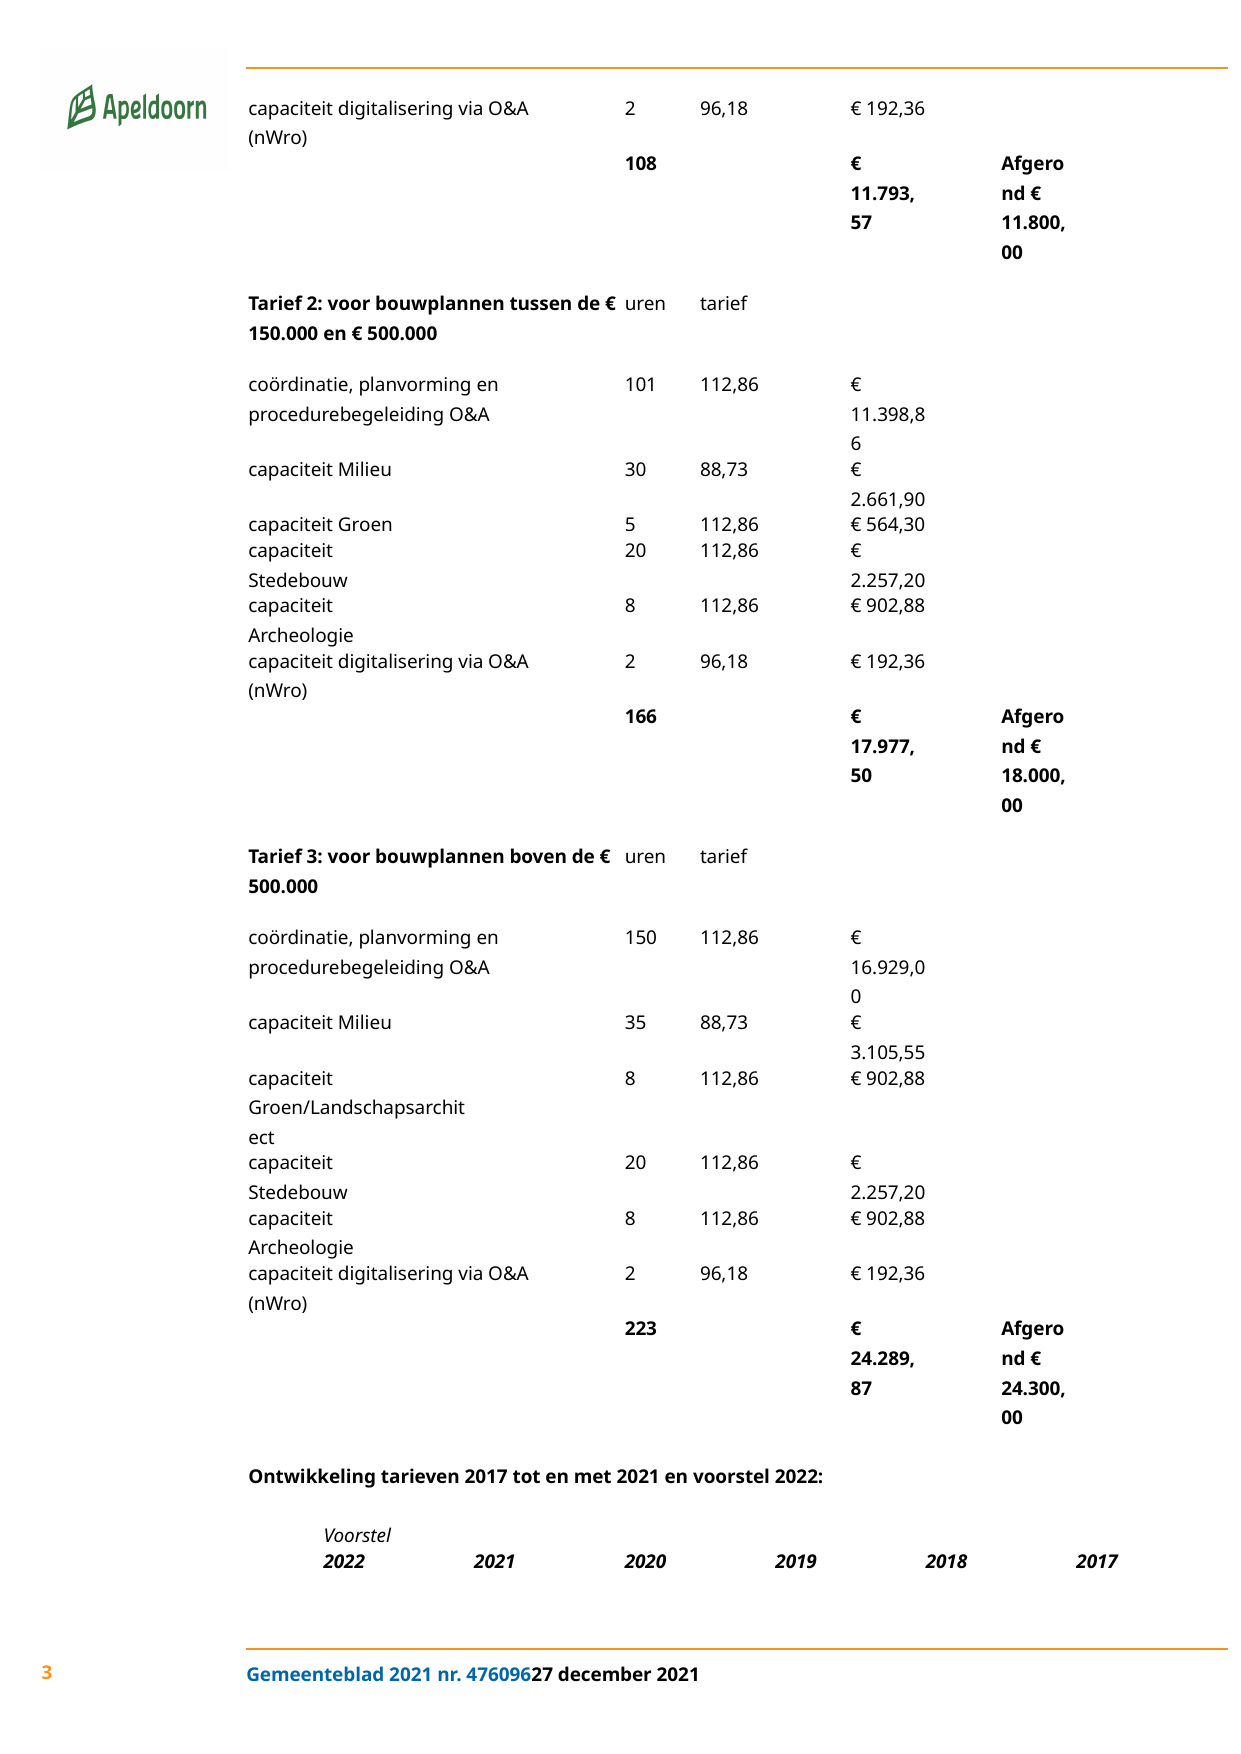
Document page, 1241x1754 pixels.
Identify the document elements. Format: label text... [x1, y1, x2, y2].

table_cell 223 [625, 1316, 700, 1430]
table_cell [1001, 925, 1076, 1009]
table_cell [1076, 346, 1152, 371]
table_cell [549, 1150, 624, 1205]
table_cell [399, 1548, 474, 1573]
table_cell [1076, 95, 1152, 150]
table_cell [474, 703, 549, 818]
table_cell [1076, 1260, 1152, 1316]
table_cell [775, 512, 850, 537]
table_cell [399, 1316, 474, 1430]
table_header [926, 1522, 1001, 1548]
table_cell [775, 456, 850, 512]
table_cell [1001, 818, 1076, 843]
table_cell capaciteit Stedebouw [248, 537, 398, 593]
table_cell [775, 1316, 850, 1430]
table_cell [474, 593, 549, 648]
table_cell [625, 899, 700, 924]
table_cell [1076, 290, 1152, 346]
table_cell [248, 818, 323, 843]
table_cell [549, 150, 624, 264]
table_cell [399, 456, 474, 512]
table_cell Afgerond € 11.800,00 [1001, 150, 1076, 264]
table_cell [775, 703, 850, 818]
table_cell € 2.257,20 [850, 1150, 926, 1205]
table_cell [549, 1205, 624, 1260]
table_cell [775, 899, 850, 924]
table_cell 88,73 [700, 456, 775, 512]
table_cell [700, 703, 775, 818]
table_cell 35 [625, 1009, 700, 1065]
table_cell [775, 371, 850, 456]
table_cell [248, 703, 323, 818]
table_cell [926, 1009, 1001, 1065]
table_cell coördinatie, planvorming en procedurebegeleiding O&A [248, 371, 624, 456]
table_cell 96,18 [700, 95, 775, 150]
table_cell 8 [625, 593, 700, 648]
table_cell [1001, 1150, 1076, 1205]
table_cell [248, 265, 323, 290]
table_cell coördinatie, planvorming en procedurebegeleiding O&A [248, 925, 624, 1009]
table_cell [775, 150, 850, 264]
table_cell [1076, 371, 1152, 456]
table_cell [474, 1150, 549, 1205]
table_cell [775, 818, 850, 843]
table_cell [248, 1316, 323, 1430]
table_cell [775, 537, 850, 593]
table_cell [1001, 844, 1076, 899]
table_cell [926, 899, 1001, 924]
table_cell [323, 703, 398, 818]
table_cell [399, 818, 474, 843]
table_cell [775, 1260, 850, 1316]
table_cell € 2.257,20 [850, 537, 926, 593]
table_cell 112,86 [700, 1205, 775, 1260]
table_cell [549, 1260, 624, 1316]
table_cell [850, 1574, 926, 1599]
table_cell Afgerond € 24.300,00 [1001, 1316, 1076, 1430]
table_cell [926, 1205, 1001, 1260]
table_cell [775, 1150, 850, 1205]
table_cell capaciteit Milieu [248, 1009, 398, 1065]
table_cell capaciteit digitalisering via O&A (nWro) [248, 648, 549, 703]
table_cell [926, 371, 1001, 456]
table_cell [549, 818, 624, 843]
table_cell capaciteit Groen/Landschapsarchitect [248, 1065, 474, 1149]
table_cell capaciteit Groen [248, 512, 398, 537]
table_cell [1001, 899, 1076, 924]
table_cell € 17.977,50 [850, 703, 926, 818]
table_cell tarief [700, 844, 775, 899]
table_cell [700, 265, 775, 290]
table_cell [474, 537, 549, 593]
table_cell [474, 150, 549, 264]
table_cell 101 [625, 371, 700, 456]
table_cell [1001, 456, 1076, 512]
table_cell [323, 818, 398, 843]
text Ontwikkeling tarieven 2017 tot en met 2021 en voorstel 2022: [248, 1463, 1152, 1488]
table_cell 88,73 [700, 1009, 775, 1065]
table_cell [625, 265, 700, 290]
table_cell [775, 1205, 850, 1260]
table_cell capaciteit Stedebouw [248, 1150, 398, 1205]
table_cell [926, 265, 1001, 290]
table_cell [399, 1009, 474, 1065]
table_cell € 902,88 [850, 1205, 926, 1260]
table_cell [248, 150, 323, 264]
table_cell [850, 844, 926, 899]
table_header [700, 1522, 775, 1548]
table_cell [775, 95, 850, 150]
table_cell capaciteit Milieu [248, 456, 398, 512]
table_cell [399, 265, 474, 290]
table_cell [1076, 648, 1152, 703]
table_cell [1076, 1065, 1152, 1149]
table_cell [775, 1574, 850, 1599]
table_cell [549, 537, 624, 593]
table_cell 96,18 [700, 1260, 775, 1316]
table_cell [926, 1260, 1001, 1316]
table_cell [399, 346, 474, 371]
table_cell [926, 456, 1001, 512]
table_cell [549, 1316, 624, 1430]
table_cell [775, 1065, 850, 1149]
table_cell [775, 290, 850, 346]
table_cell [1076, 1316, 1152, 1430]
table_cell [1001, 512, 1076, 537]
table_cell [248, 1548, 323, 1573]
table_cell [1076, 1205, 1152, 1260]
table_cell [474, 1009, 549, 1065]
table_cell [1001, 346, 1076, 371]
table_cell [926, 648, 1001, 703]
table_header Voorstel [323, 1522, 398, 1548]
table_cell [1001, 1260, 1076, 1316]
table_cell [926, 925, 1001, 1009]
table_cell [549, 456, 624, 512]
table_cell [926, 1150, 1001, 1205]
table_header [549, 1522, 624, 1548]
table_cell [1001, 537, 1076, 593]
table_cell [399, 899, 474, 924]
table_cell [1076, 1009, 1152, 1065]
table_header [775, 1522, 850, 1548]
table_cell [775, 925, 850, 1009]
table_cell [700, 818, 775, 843]
table_cell 2 [625, 648, 700, 703]
table_cell [1001, 1548, 1076, 1573]
table_cell 112,86 [700, 593, 775, 648]
table_cell [323, 1316, 398, 1430]
table_cell [1076, 150, 1152, 264]
table_cell 166 [625, 703, 700, 818]
table_cell € 902,88 [850, 593, 926, 648]
table_cell [549, 1548, 624, 1573]
table_cell € 192,36 [850, 1260, 926, 1316]
table_cell € 564,30 [850, 512, 926, 537]
table_cell [549, 593, 624, 648]
table_cell 108 [625, 150, 700, 264]
table_cell 2 [625, 95, 700, 150]
table_cell 2021 [474, 1548, 549, 1573]
table_cell [474, 346, 549, 371]
table_cell [926, 1316, 1001, 1430]
table_cell [474, 456, 549, 512]
table_cell [1076, 1574, 1152, 1599]
table_cell [1001, 290, 1076, 346]
table_cell [1001, 1065, 1076, 1149]
table_cell [926, 95, 1001, 150]
table_cell [926, 346, 1001, 371]
table_cell [549, 512, 624, 537]
table_cell [549, 346, 624, 371]
table_cell [399, 512, 474, 537]
table_cell [926, 290, 1001, 346]
table_cell [549, 703, 624, 818]
table_cell [248, 346, 323, 371]
table_cell 2020 [625, 1548, 700, 1573]
table_cell € 3.105,55 [850, 1009, 926, 1065]
table_cell 112,86 [700, 925, 775, 1009]
table_cell Afgerond € 18.000,00 [1001, 703, 1076, 818]
table_cell [625, 1574, 700, 1599]
table_cell [323, 899, 398, 924]
table_cell [1001, 648, 1076, 703]
table_cell [549, 1574, 624, 1599]
table_header [399, 1522, 474, 1548]
table_cell [926, 512, 1001, 537]
table_cell [700, 1548, 775, 1573]
table_cell 112,86 [700, 1150, 775, 1205]
table_header [474, 1522, 549, 1548]
table_cell [625, 346, 700, 371]
table_cell capaciteit Archeologie [248, 1205, 398, 1260]
table_cell [399, 703, 474, 818]
table_cell 96,18 [700, 648, 775, 703]
table_header [1001, 1522, 1076, 1548]
table_cell tarief [700, 290, 775, 346]
table_cell [474, 818, 549, 843]
table_cell [850, 290, 926, 346]
table_cell 112,86 [700, 1065, 775, 1149]
table_cell [1076, 512, 1152, 537]
table_cell 150 [625, 925, 700, 1009]
table_cell € 902,88 [850, 1065, 926, 1149]
table_cell [549, 1065, 624, 1149]
table_cell € 11.398,86 [850, 371, 926, 456]
table_cell capaciteit digitalisering via O&A (nWro) [248, 1260, 549, 1316]
table_cell [1001, 371, 1076, 456]
table_cell [323, 150, 398, 264]
table_cell [926, 1574, 1001, 1599]
table_cell [549, 899, 624, 924]
table_cell [700, 150, 775, 264]
table_cell [775, 265, 850, 290]
table_cell [1076, 703, 1152, 818]
table_cell [1001, 95, 1076, 150]
table_cell [323, 346, 398, 371]
table_cell 2019 [775, 1548, 850, 1573]
table_cell € 2.661,90 [850, 456, 926, 512]
table_cell [775, 346, 850, 371]
table_cell 2017 [1076, 1548, 1152, 1573]
table_cell [549, 95, 624, 150]
table_header [248, 1522, 323, 1548]
table_cell [850, 818, 926, 843]
table_cell € 11.793,57 [850, 150, 926, 264]
table_cell [399, 1150, 474, 1205]
table_cell [775, 1009, 850, 1065]
table_cell 30 [625, 456, 700, 512]
table_cell [700, 899, 775, 924]
picture [41, 47, 231, 172]
table_cell [1001, 265, 1076, 290]
table_cell uren [625, 844, 700, 899]
table_cell [1076, 925, 1152, 1009]
table_cell 8 [625, 1205, 700, 1260]
table_cell 5 [625, 512, 700, 537]
table_cell [1076, 818, 1152, 843]
table_cell [926, 537, 1001, 593]
table_cell [248, 899, 323, 924]
table_cell [850, 899, 926, 924]
table_cell capaciteit digitalisering via O&A (nWro) [248, 95, 549, 150]
table_cell [474, 1065, 549, 1149]
table_cell Tarief 3: voor bouwplannen boven de € 500.000 [248, 844, 624, 899]
table_cell [399, 1205, 474, 1260]
table_cell [1076, 456, 1152, 512]
table_cell € 24.289,87 [850, 1316, 926, 1430]
table_cell [474, 512, 549, 537]
table_cell [926, 844, 1001, 899]
table_cell [625, 818, 700, 843]
table_cell 112,86 [700, 371, 775, 456]
table_cell [399, 150, 474, 264]
table_cell 2018 [926, 1548, 1001, 1573]
table_cell [850, 1548, 926, 1573]
table_cell capaciteit Archeologie [248, 593, 398, 648]
table_cell [775, 844, 850, 899]
table_cell [1001, 593, 1076, 648]
table_cell [323, 265, 398, 290]
table_cell [474, 1574, 549, 1599]
table_cell [1001, 1009, 1076, 1065]
table_cell [700, 346, 775, 371]
table_cell [474, 1205, 549, 1260]
table_cell 112,86 [700, 537, 775, 593]
table_cell [926, 593, 1001, 648]
table_cell € 16.929,00 [850, 925, 926, 1009]
table_cell [1001, 1205, 1076, 1260]
table_cell [474, 265, 549, 290]
table_cell [926, 818, 1001, 843]
table_cell 20 [625, 537, 700, 593]
table_cell [775, 593, 850, 648]
table_cell [549, 648, 624, 703]
table_cell [1001, 1574, 1076, 1599]
table_cell [399, 537, 474, 593]
table_cell [323, 1574, 398, 1599]
table_cell [1076, 844, 1152, 899]
table_cell [700, 1574, 775, 1599]
table_cell [850, 346, 926, 371]
table_cell [700, 1316, 775, 1430]
table_cell [474, 899, 549, 924]
table_header [625, 1522, 700, 1548]
table_cell [850, 265, 926, 290]
table_cell [549, 265, 624, 290]
table_cell [1076, 899, 1152, 924]
table_cell [549, 1009, 624, 1065]
table_cell [1076, 1150, 1152, 1205]
table_cell [474, 1316, 549, 1430]
table_cell € 192,36 [850, 95, 926, 150]
table_cell 8 [625, 1065, 700, 1149]
table_cell [1076, 265, 1152, 290]
table_cell 2 [625, 1260, 700, 1316]
table_header [850, 1522, 926, 1548]
table_cell [775, 648, 850, 703]
table_cell [926, 150, 1001, 264]
table_cell € 192,36 [850, 648, 926, 703]
table_cell [926, 703, 1001, 818]
table_cell [399, 1574, 474, 1599]
table_cell [926, 1065, 1001, 1149]
table_cell uren [625, 290, 700, 346]
table_cell 20 [625, 1150, 700, 1205]
table_cell 2022 [323, 1548, 398, 1573]
table_cell [1076, 593, 1152, 648]
table_cell [248, 1574, 323, 1599]
table_header [1076, 1522, 1152, 1548]
table_cell [1076, 537, 1152, 593]
table_cell Tarief 2: voor bouwplannen tussen de € 150.000 en € 500.000 [248, 290, 624, 346]
table_cell [399, 593, 474, 648]
table_cell 112,86 [700, 512, 775, 537]
